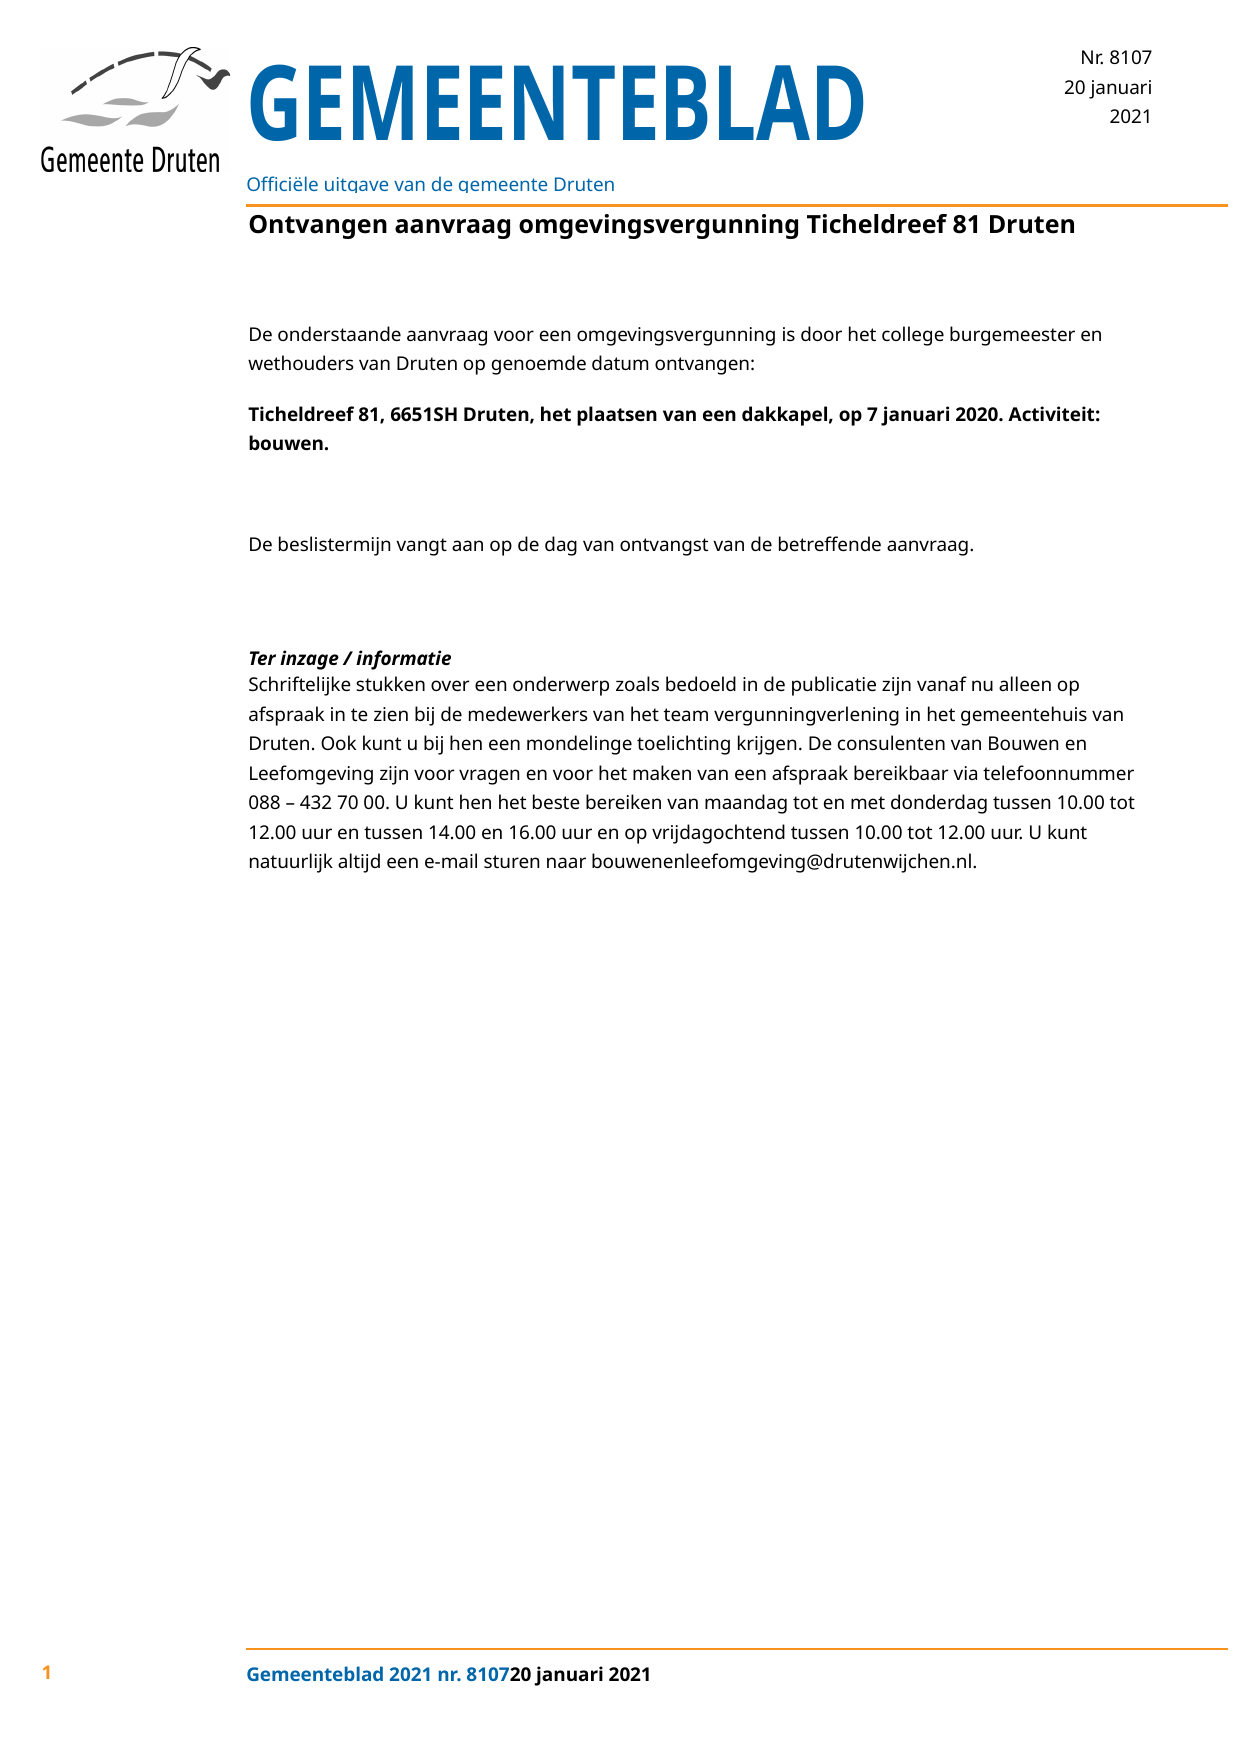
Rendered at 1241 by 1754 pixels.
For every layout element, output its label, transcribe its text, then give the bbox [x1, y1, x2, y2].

text De beslistermijn vangt aan op de dag van ontvangst van de betreffende aanvraag. [248, 531, 1152, 557]
text Ticheldreef 81, 6651SH Druten, het plaatsen van een dakkapel, op 7 januari 2020. Activiteit: bouwen. [248, 401, 1152, 456]
picture [41, 47, 231, 172]
text Ter inzage / informatie [248, 646, 1152, 671]
text De onderstaande aanvraag voor een omgevingsvergunning is door het college burgemeester en wethouders van Druten op genoemde datum ontvangen: [248, 321, 1152, 376]
text Ontvangen aanvraag omgevingsvergunning Ticheldreef 81 Druten [248, 207, 1152, 241]
text Schriftelijke stukken over een onderwerp zoals bedoeld in de publicatie zijn vanaf nu alleen op afspraak in te zien bij de medewerkers van het team vergunningverlening in het gemeentehuis van Druten. Ook kunt u bij hen een mondelinge toelichting krijgen. De consulenten van Bouwen en Leefomgeving zijn voor vragen en voor het maken van een afspraak bereikbaar via telefoonnummer 088 – 432 70 00. U kunt hen het beste bereiken van maandag tot en met donderdag tussen 10.00 tot 12.00 uur en tussen 14.00 en 16.00 uur en op vrijdagochtend tussen 10.00 tot 12.00 uur. U kunt natuurlijk altijd een e-mail sturen naar bouwenenleefomgeving@drutenwijchen.nl. [248, 671, 1152, 874]
